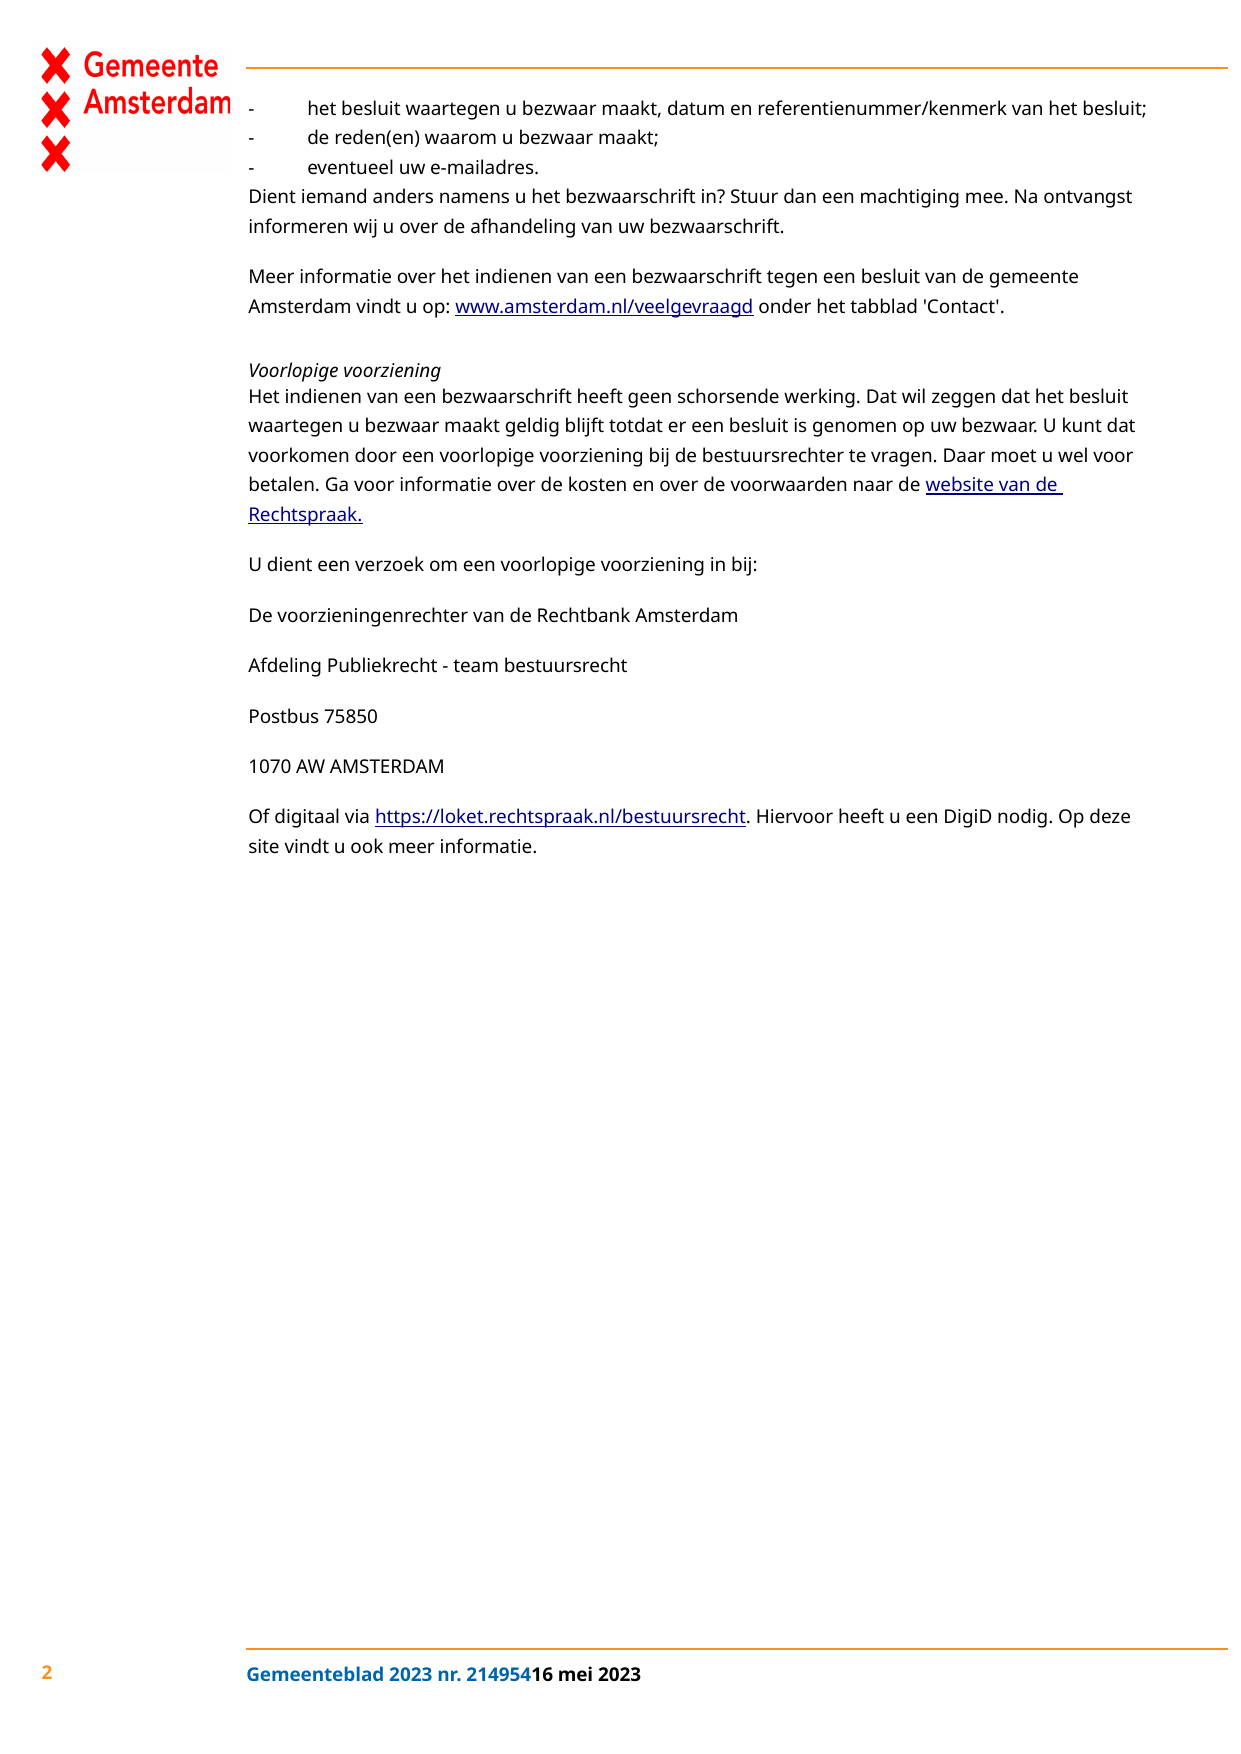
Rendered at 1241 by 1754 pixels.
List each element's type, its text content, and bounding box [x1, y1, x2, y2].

text Dient iemand anders namens u het bezwaarschrift in? Stuur dan een machtiging mee. Na ontvangst informeren wij u over de afhandeling van uw bezwaarschrift. [248, 183, 1152, 239]
list de reden(en) waarom u bezwaar maakt; [248, 124, 1152, 150]
text 1070 AW AMSTERDAM [248, 753, 1152, 779]
text Of digitaal via https://loket.rechtspraak.nl/bestuursrecht. Hiervoor heeft u een DigiD nodig. Op deze site vindt u ook meer informatie. [248, 804, 1152, 859]
picture [41, 47, 231, 172]
text U dient een verzoek om een voorlopige voorziening in bij: [248, 552, 1152, 577]
text Meer informatie over het indienen van een bezwaarschrift tegen een besluit van de gemeente Amsterdam vindt u op: www.amsterdam.nl/veelgevraagd onder het tabblad 'Contact'. [248, 263, 1152, 319]
text Postbus 75850 [248, 703, 1152, 728]
text De voorzieningenrechter van de Rechtbank Amsterdam [248, 602, 1152, 628]
list eventueel uw e-mailadres. [248, 154, 1152, 180]
text Voorlopige voorziening [248, 357, 1152, 383]
text Afdeling Publiekrecht - team bestuursrecht [248, 652, 1152, 678]
list het besluit waartegen u bezwaar maakt, datum en referentienummer/kenmerk van het besluit; [248, 95, 1152, 121]
text Het indienen van een bezwaarschrift heeft geen schorsende werking. Dat wil zeggen dat het besluit waartegen u bezwaar maakt geldig blijft totdat er een besluit is genomen op uw bezwaar. U kunt dat voorkomen door een voorlopige voorziening bij de bestuursrechter te vragen. Daar moet u wel voor betalen. Ga voor informatie over de kosten en over de voorwaarden naar de website van de Rechtspraak. [248, 383, 1152, 527]
